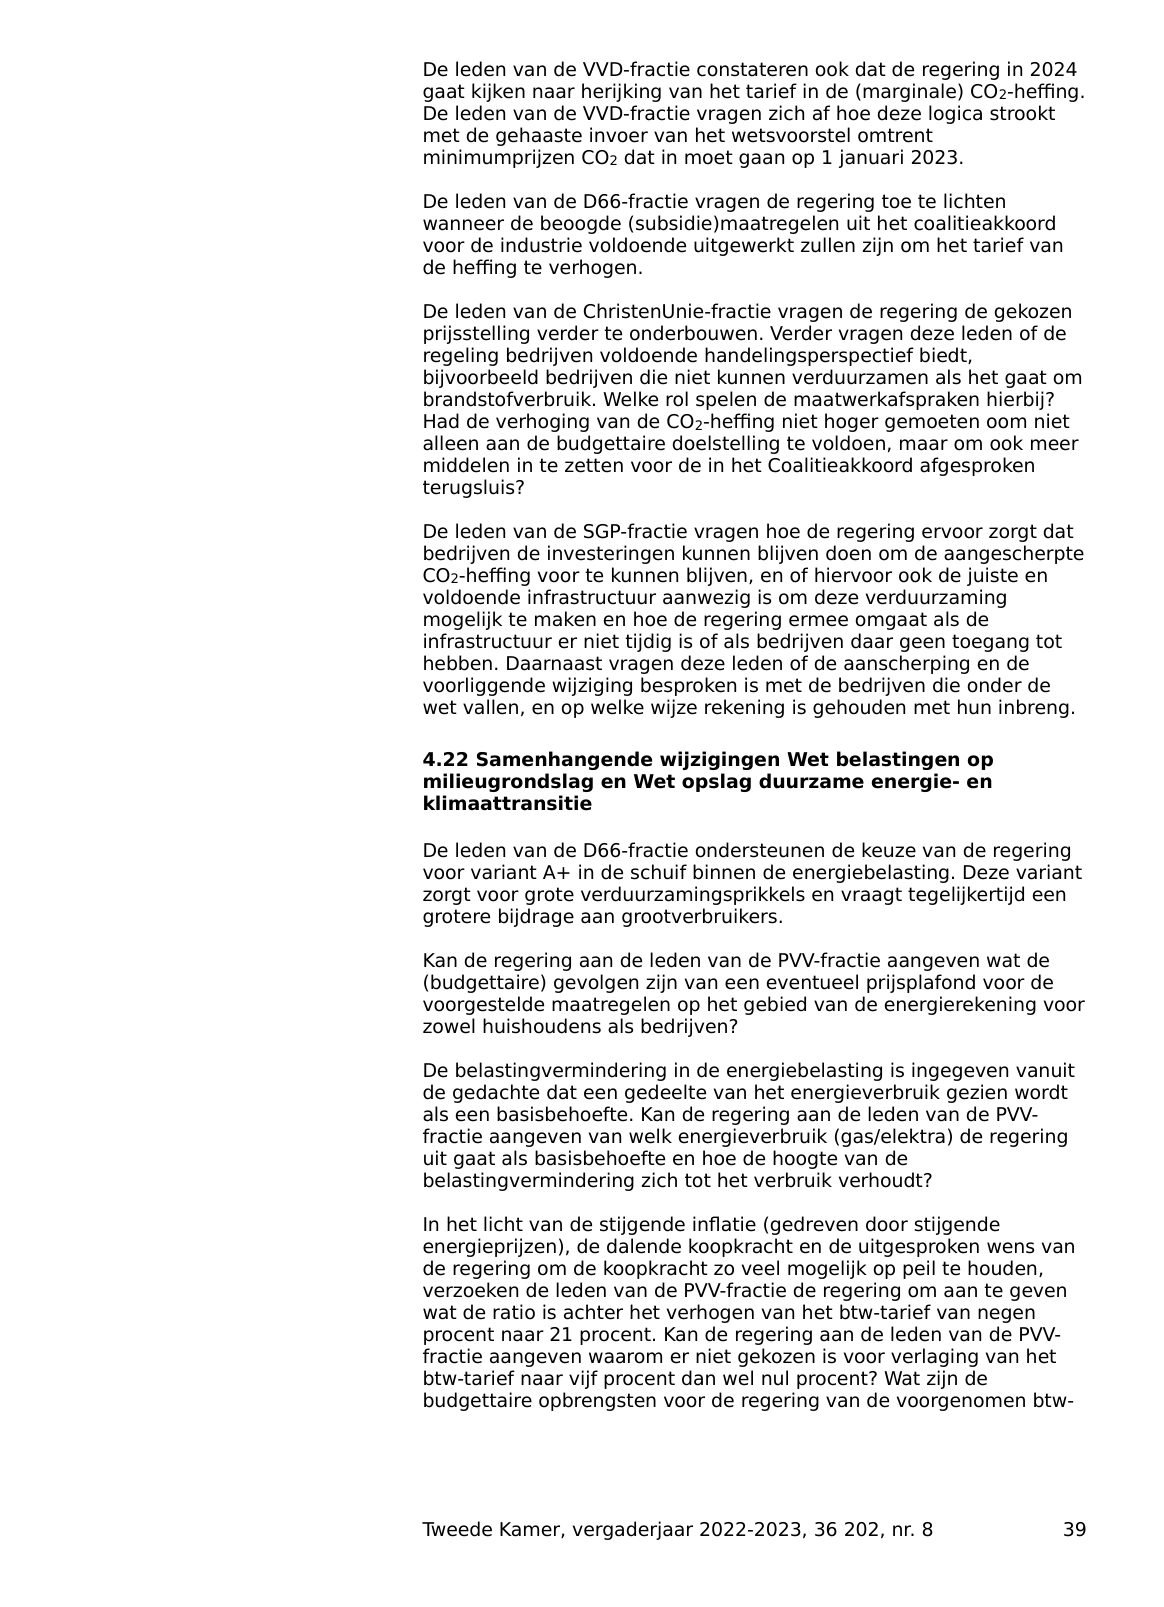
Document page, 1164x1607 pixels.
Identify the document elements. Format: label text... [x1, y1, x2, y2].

text De leden van de VVD-fractie constateren ook dat de regering in 2024 gaat kijken naar herijking van het tarief in de (marginale) CO2-heffing. De leden van de VVD-fractie vragen zich af hoe deze logica strookt met de gehaaste invoer van het wetsvoorstel omtrent minimumprijzen CO2 dat in moet gaan op 1 januari 2023. [422, 59, 1087, 169]
text De leden van de D66-fractie ondersteunen de keuze van de regering voor variant A+ in de schuif binnen de energiebelasting. Deze variant zorgt voor grote verduurzamingsprikkels en vraagt tegelijkertijd een grotere bijdrage aan grootverbruikers. [422, 840, 1087, 928]
text In het licht van de stijgende inflatie (gedreven door stijgende energieprijzen), de dalende koopkracht en de uitgesproken wens van de regering om de koopkracht zo veel mogelijk op peil te houden, verzoeken de leden van de PVV-fractie de regering om aan te geven wat de ratio is achter het verhogen van het btw-tarief van negen procent naar 21 procent. Kan de regering aan de leden van de PVV-fractie aangeven waarom er niet gekozen is voor verlaging van het btw-tarief naar vijf procent dan wel nul procent? Wat zijn de budgettaire opbrengsten voor de regering van de voorgenomen btw- [422, 1214, 1087, 1412]
text De belastingvermindering in de energiebelasting is ingegeven vanuit de gedachte dat een gedeelte van het energieverbruik gezien wordt als een basisbehoefte. Kan de regering aan de leden van de PVV-fractie aangeven van welk energieverbruik (gas/elektra) de regering uit gaat als basisbehoefte en hoe de hoogte van de belastingvermindering zich tot het verbruik verhoudt? [422, 1060, 1087, 1192]
text De leden van de ChristenUnie-fractie vragen de regering de gekozen prijsstelling verder te onderbouwen. Verder vragen deze leden of de regeling bedrijven voldoende handelingsperspectief biedt, bijvoorbeeld bedrijven die niet kunnen verduurzamen als het gaat om brandstofverbruik. Welke rol spelen de maatwerkafspraken hierbij? Had de verhoging van de CO2-heffing niet hoger gemoeten oom niet alleen aan de budgettaire doelstelling te voldoen, maar om ook meer middelen in te zetten voor de in het Coalitieakkoord afgesproken terugsluis? [422, 301, 1087, 499]
text De leden van de D66-fractie vragen de regering toe te lichten wanneer de beoogde (subsidie)maatregelen uit het coalitieakkoord voor de industrie voldoende uitgewerkt zullen zijn om het tarief van de heffing te verhogen. [422, 191, 1087, 279]
subtitle 4.22 Samenhangende wijzigingen Wet belastingen op milieugrondslag en Wet opslag duurzame energie- en klimaattransitie [422, 749, 1087, 815]
text Kan de regering aan de leden van de PVV-fractie aangeven wat de (budgettaire) gevolgen zijn van een eventueel prijsplafond voor de voorgestelde maatregelen op het gebied van de energierekening voor zowel huishoudens als bedrijven? [422, 950, 1087, 1038]
text De leden van de SGP-fractie vragen hoe de regering ervoor zorgt dat bedrijven de investeringen kunnen blijven doen om de aangescherpte CO2-heffing voor te kunnen blijven, en of hiervoor ook de juiste en voldoende infrastructuur aanwezig is om deze verduurzaming mogelijk te maken en hoe de regering ermee omgaat als de infrastructuur er niet tijdig is of als bedrijven daar geen toegang tot hebben. Daarnaast vragen deze leden of de aanscherping en de voorliggende wijziging besproken is met de bedrijven die onder de wet vallen, en op welke wijze rekening is gehouden met hun inbreng. [422, 521, 1087, 719]
